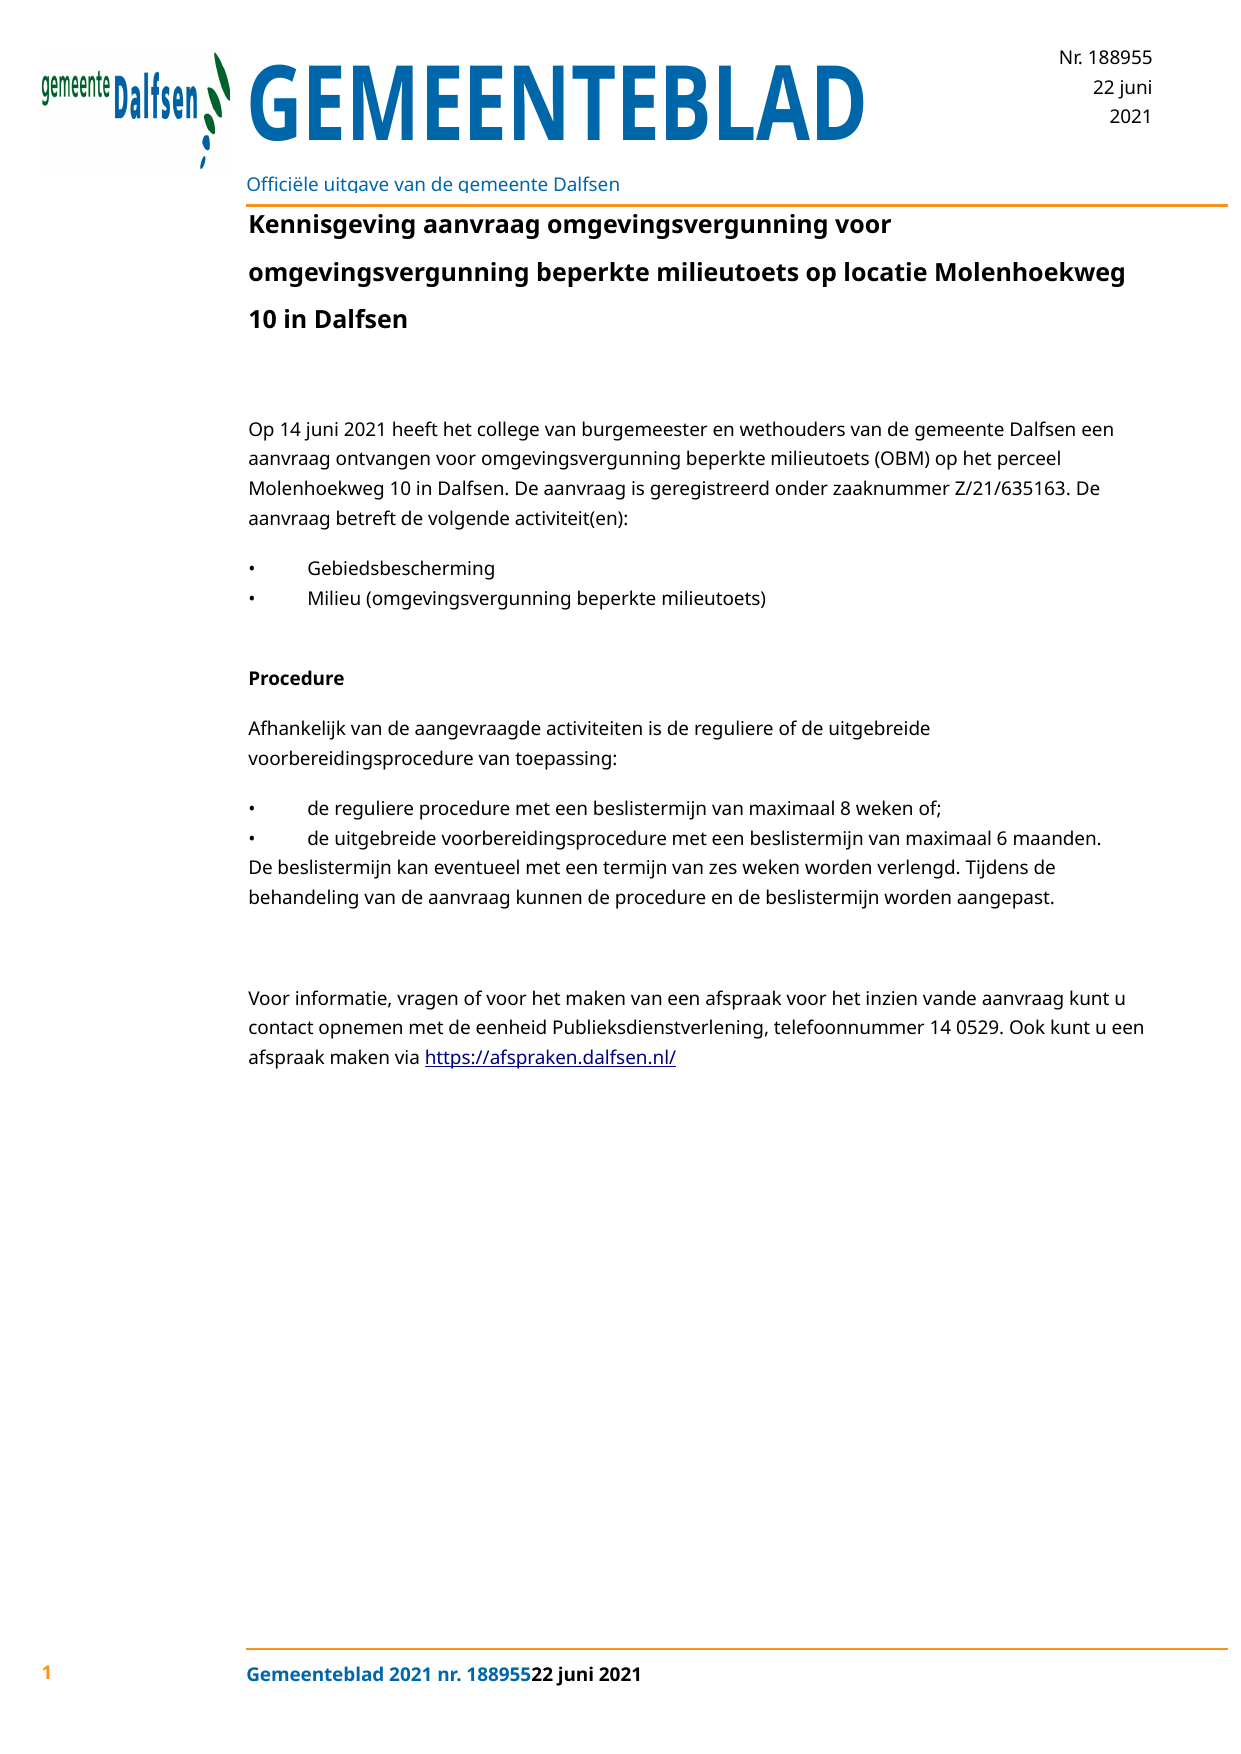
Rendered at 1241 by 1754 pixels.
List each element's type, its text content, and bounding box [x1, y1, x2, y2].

list de reguliere procedure met een beslistermijn van maximaal 8 weken of; [248, 795, 1152, 821]
text Procedure [248, 665, 1152, 690]
picture [41, 47, 231, 172]
text Afhankelijk van de aangevraagde activiteiten is de reguliere of de uitgebreide voorbereidingsprocedure van toepassing: [248, 715, 1152, 770]
text De beslistermijn kan eventueel met een termijn van zes weken worden verlengd. Tijdens de behandeling van de aanvraag kunnen de procedure en de beslistermijn worden aangepast. [248, 854, 1152, 909]
list Gebiedsbescherming [248, 555, 1152, 581]
text Voor informatie, vragen of voor het maken van een afspraak voor het inzien vande aanvraag kunt u contact opnemen met de eenheid Publieksdienstverlening, telefoonnummer 14 0529. Ook kunt u een afspraak maken via https://afspraken.dalfsen.nl/ [248, 985, 1152, 1069]
list de uitgebreide voorbereidingsprocedure met een beslistermijn van maximaal 6 maanden. [248, 825, 1152, 850]
text Op 14 juni 2021 heeft het college van burgemeester en wethouders van de gemeente Dalfsen een aanvraag ontvangen voor omgevingsvergunning beperkte milieutoets (OBM) op het perceel Molenhoekweg 10 in Dalfsen. De aanvraag is geregistreerd onder zaaknummer Z/21/635163. De aanvraag betreft de volgende activiteit(en): [248, 416, 1152, 530]
text Kennisgeving aanvraag omgevingsvergunning voor omgevingsvergunning beperkte milieutoets op locatie Molenhoekweg 10 in Dalfsen [248, 207, 1152, 336]
list Milieu (omgevingsvergunning beperkte milieutoets) [248, 585, 1152, 610]
